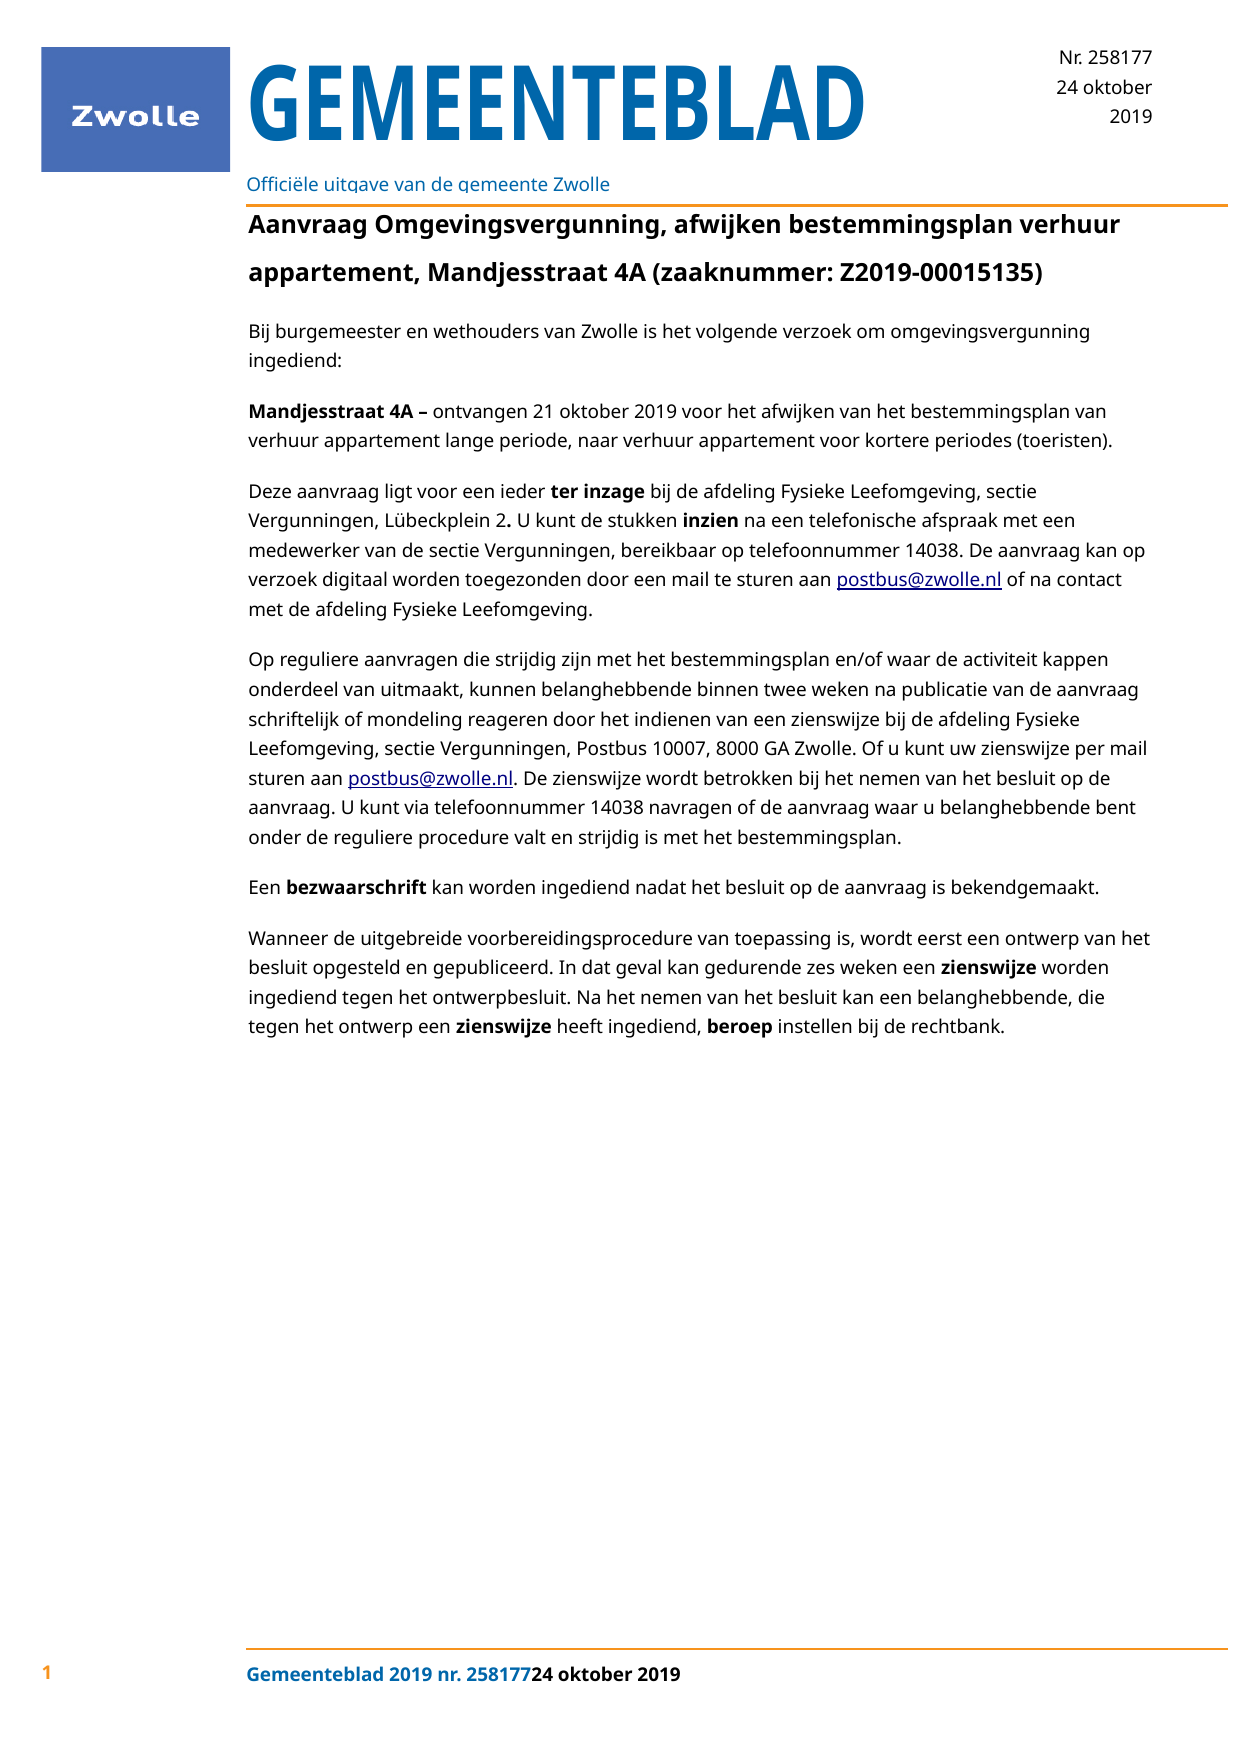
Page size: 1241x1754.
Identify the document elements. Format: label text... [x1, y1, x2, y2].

text Deze aanvraag ligt voor een ieder ter inzage bij de afdeling Fysieke Leefomgeving, sectie Vergunningen, Lübeckplein 2. U kunt de stukken inzien na een telefonische afspraak met een medewerker van de sectie Vergunningen, bereikbaar op telefoonnummer 14038. De aanvraag kan op verzoek digitaal worden toegezonden door een mail te sturen aan postbus@zwolle.nl of na contact met de afdeling Fysieke Leefomgeving. [248, 478, 1152, 622]
picture [41, 47, 231, 172]
text Mandjesstraat 4A – ontvangen 21 oktober 2019 voor het afwijken van het bestemmingsplan van verhuur appartement lange periode, naar verhuur appartement voor kortere periodes (toeristen). [248, 398, 1152, 453]
text Wanneer de uitgebreide voorbereidingsprocedure van toepassing is, wordt eerst een ontwerp van het besluit opgesteld en gepubliceerd. In dat geval kan gedurende zes weken een zienswijze worden ingediend tegen het ontwerpbesluit. Na het nemen van het besluit kan een belanghebbende, die tegen het ontwerp een zienswijze heeft ingediend, beroep instellen bij de rechtbank. [248, 925, 1152, 1039]
text Een bezwaarschrift kan worden ingediend nadat het besluit op de aanvraag is bekendgemaakt. [248, 874, 1152, 900]
text Aanvraag Omgevingsvergunning, afwijken bestemmingsplan verhuur appartement, Mandjesstraat 4A (zaaknummer: Z2019-00015135) [248, 207, 1152, 288]
text Bij burgemeester en wethouders van Zwolle is het volgende verzoek om omgevingsvergunning ingediend: [248, 318, 1152, 373]
text Op reguliere aanvragen die strijdig zijn met het bestemmingsplan en/of waar de activiteit kappen onderdeel van uitmaakt, kunnen belanghebbende binnen twee weken na publicatie van de aanvraag schriftelijk of mondeling reageren door het indienen van een zienswijze bij de afdeling Fysieke Leefomgeving, sectie Vergunningen, Postbus 10007, 8000 GA Zwolle. Of u kunt uw zienswijze per mail sturen aan postbus@zwolle.nl. De zienswijze wordt betrokken bij het nemen van het besluit op de aanvraag. U kunt via telefoonnummer 14038 navragen of de aanvraag waar u belanghebbende bent onder de reguliere procedure valt en strijdig is met het bestemmingsplan. [248, 647, 1152, 850]
